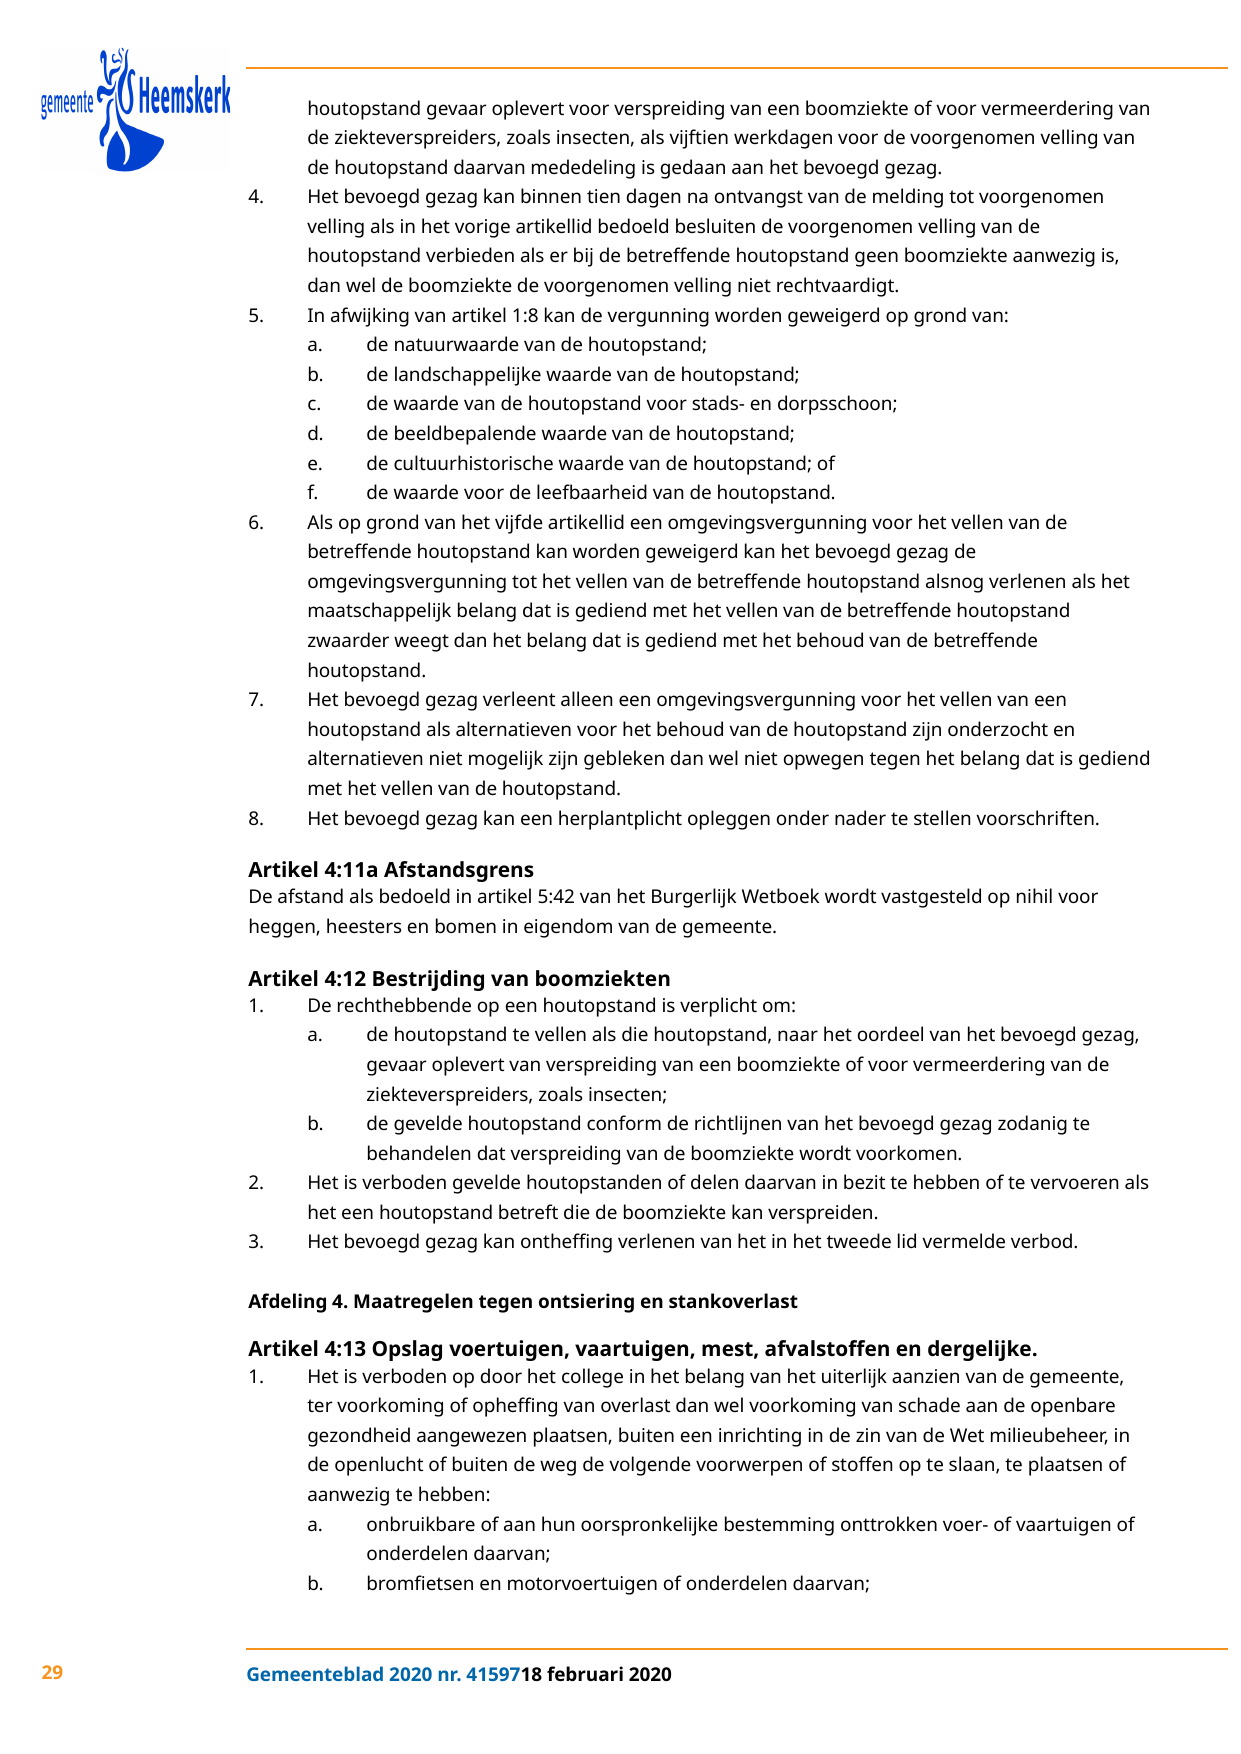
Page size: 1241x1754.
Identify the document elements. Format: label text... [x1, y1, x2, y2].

list Het bevoegd gezag verleent alleen een omgevingsvergunning voor het vellen van een houtopstand als alternatieven voor het behoud van de houtopstand zijn onderzocht en alternatieven niet mogelijk zijn gebleken dan wel niet opwegen tegen het belang dat is gediend met het vellen van de houtopstand. [248, 686, 1152, 801]
list de waarde van de houtopstand voor stads- en dorpsschoon; [307, 391, 1152, 416]
list bromfietsen en motorvoertuigen of onderdelen daarvan; [307, 1570, 1152, 1596]
picture [41, 47, 231, 172]
list De rechthebbende op een houtopstand is verplicht om: [248, 992, 1152, 1018]
list de houtopstand te vellen als die houtopstand, naar het oordeel van het bevoegd gezag, gevaar oplevert van verspreiding van een boomziekte of voor vermeerdering van de ziekteverspreiders, zoals insecten; [307, 1022, 1152, 1107]
list Het bevoegd gezag kan een herplantplicht opleggen onder nader te stellen voorschriften. [248, 805, 1152, 831]
list Als op grond van het vijfde artikellid een omgevingsvergunning voor het vellen van de betreffende houtopstand kan worden geweigerd kan het bevoegd gezag de omgevingsvergunning tot het vellen van de betreffende houtopstand alsnog verlenen als het maatschappelijk belang dat is gediend met het vellen van de betreffende houtopstand zwaarder weegt dan het belang dat is gediend met het behoud van de betreffende houtopstand. [248, 509, 1152, 683]
list de beeldbepalende waarde van de houtopstand; [307, 420, 1152, 446]
list de cultuurhistorische waarde van de houtopstand; of [307, 450, 1152, 476]
list Het bevoegd gezag kan binnen tien dagen na ontvangst van de melding tot voorgenomen velling als in het vorige artikellid bedoeld besluiten de voorgenomen velling van de houtopstand verbieden als er bij de betreffende houtopstand geen boomziekte aanwezig is, dan wel de boomziekte de voorgenomen velling niet rechtvaardigt. [248, 183, 1152, 298]
text Artikel 4:13 Opslag voertuigen, vaartuigen, mest, afvalstoffen en dergelijke. [248, 1334, 1152, 1363]
list Het bevoegd gezag kan ontheffing verlenen van het in het tweede lid vermelde verbod. [248, 1229, 1152, 1254]
list de landschappelijke waarde van de houtopstand; [307, 361, 1152, 387]
text Artikel 4:12 Bestrijding van boomziekten [248, 964, 1152, 992]
list Het is verboden op door het college in het belang van het uiterlijk aanzien van de gemeente, ter voorkoming of opheffing van overlast dan wel voorkoming van schade aan de openbare gezondheid aangewezen plaatsen, buiten een inrichting in de zin van de Wet milieubeheer, in de openlucht of buiten de weg de volgende voorwerpen of stoffen op te slaan, te plaatsen of aanwezig te hebben: [248, 1363, 1152, 1507]
list Het is verboden gevelde houtopstanden of delen daarvan in bezit te hebben of te vervoeren als het een houtopstand betreft die de boomziekte kan verspreiden. [248, 1169, 1152, 1225]
text Afdeling 4. Maatregelen tegen ontsiering en stankoverlast [248, 1288, 1152, 1314]
list de gevelde houtopstand conform de richtlijnen van het bevoegd gezag zodanig te behandelen dat verspreiding van de boomziekte wordt voorkomen. [307, 1110, 1152, 1166]
list onbruikbare of aan hun oorspronkelijke bestemming onttrokken voer- of vaartuigen of onderdelen daarvan; [307, 1511, 1152, 1566]
list de waarde voor de leefbaarheid van de houtopstand. [307, 479, 1152, 505]
list houtopstand gevaar oplevert voor verspreiding van een boomziekte of voor vermeerdering van de ziekteverspreiders, zoals insecten, als vijftien werkdagen voor de voorgenomen velling van de houtopstand daarvan mededeling is gedaan aan het bevoegd gezag. [248, 95, 1152, 180]
list In afwijking van artikel 1:8 kan de vergunning worden geweigerd op grond van: [248, 302, 1152, 328]
list de natuurwaarde van de houtopstand; [307, 331, 1152, 357]
text Artikel 4:11a Afstandsgrens [248, 855, 1152, 884]
text De afstand als bedoeld in artikel 5:42 van het Burgerlijk Wetboek wordt vastgesteld op nihil voor heggen, heesters en bomen in eigendom van de gemeente. [248, 884, 1152, 939]
